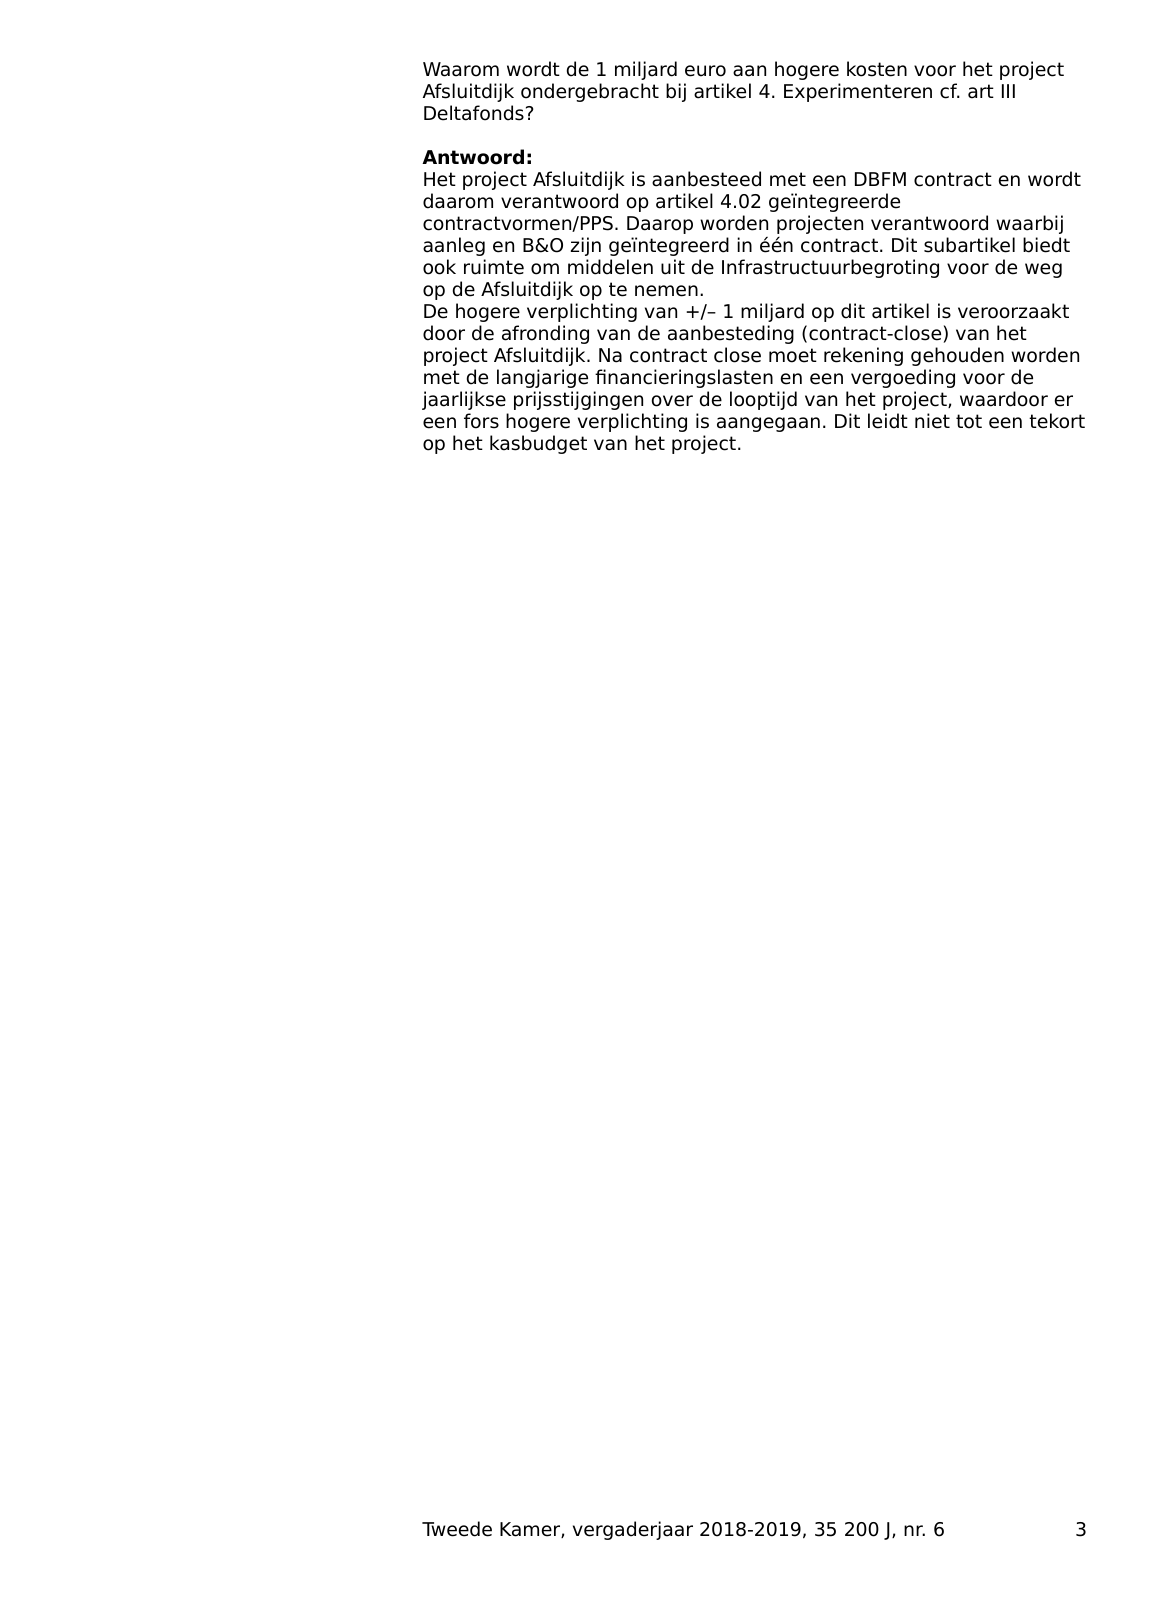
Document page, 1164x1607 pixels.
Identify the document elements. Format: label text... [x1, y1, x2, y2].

text Waarom wordt de 1 miljard euro aan hogere kosten voor het project Afsluitdijk ondergebracht bij artikel 4. Experimenteren cf. art III Deltafonds? [422, 59, 1087, 125]
text Antwoord: [422, 147, 1087, 169]
text Het project Afsluitdijk is aanbesteed met een DBFM contract en wordt daarom verantwoord op artikel 4.02 geïntegreerde contractvormen/PPS. Daarop worden projecten verantwoord waarbij aanleg en B&O zijn geïntegreerd in één contract. Dit subartikel biedt ook ruimte om middelen uit de Infrastructuurbegroting voor de weg op de Afsluitdijk op te nemen. [422, 169, 1087, 301]
text De hogere verplichting van +/– 1 miljard op dit artikel is veroorzaakt door de afronding van de aanbesteding (contract-close) van het project Afsluitdijk. Na contract close moet rekening gehouden worden met de langjarige financieringslasten en een vergoeding voor de jaarlijkse prijsstijgingen over de looptijd van het project, waardoor er een fors hogere verplichting is aangegaan. Dit leidt niet tot een tekort op het kasbudget van het project. [422, 301, 1087, 455]
